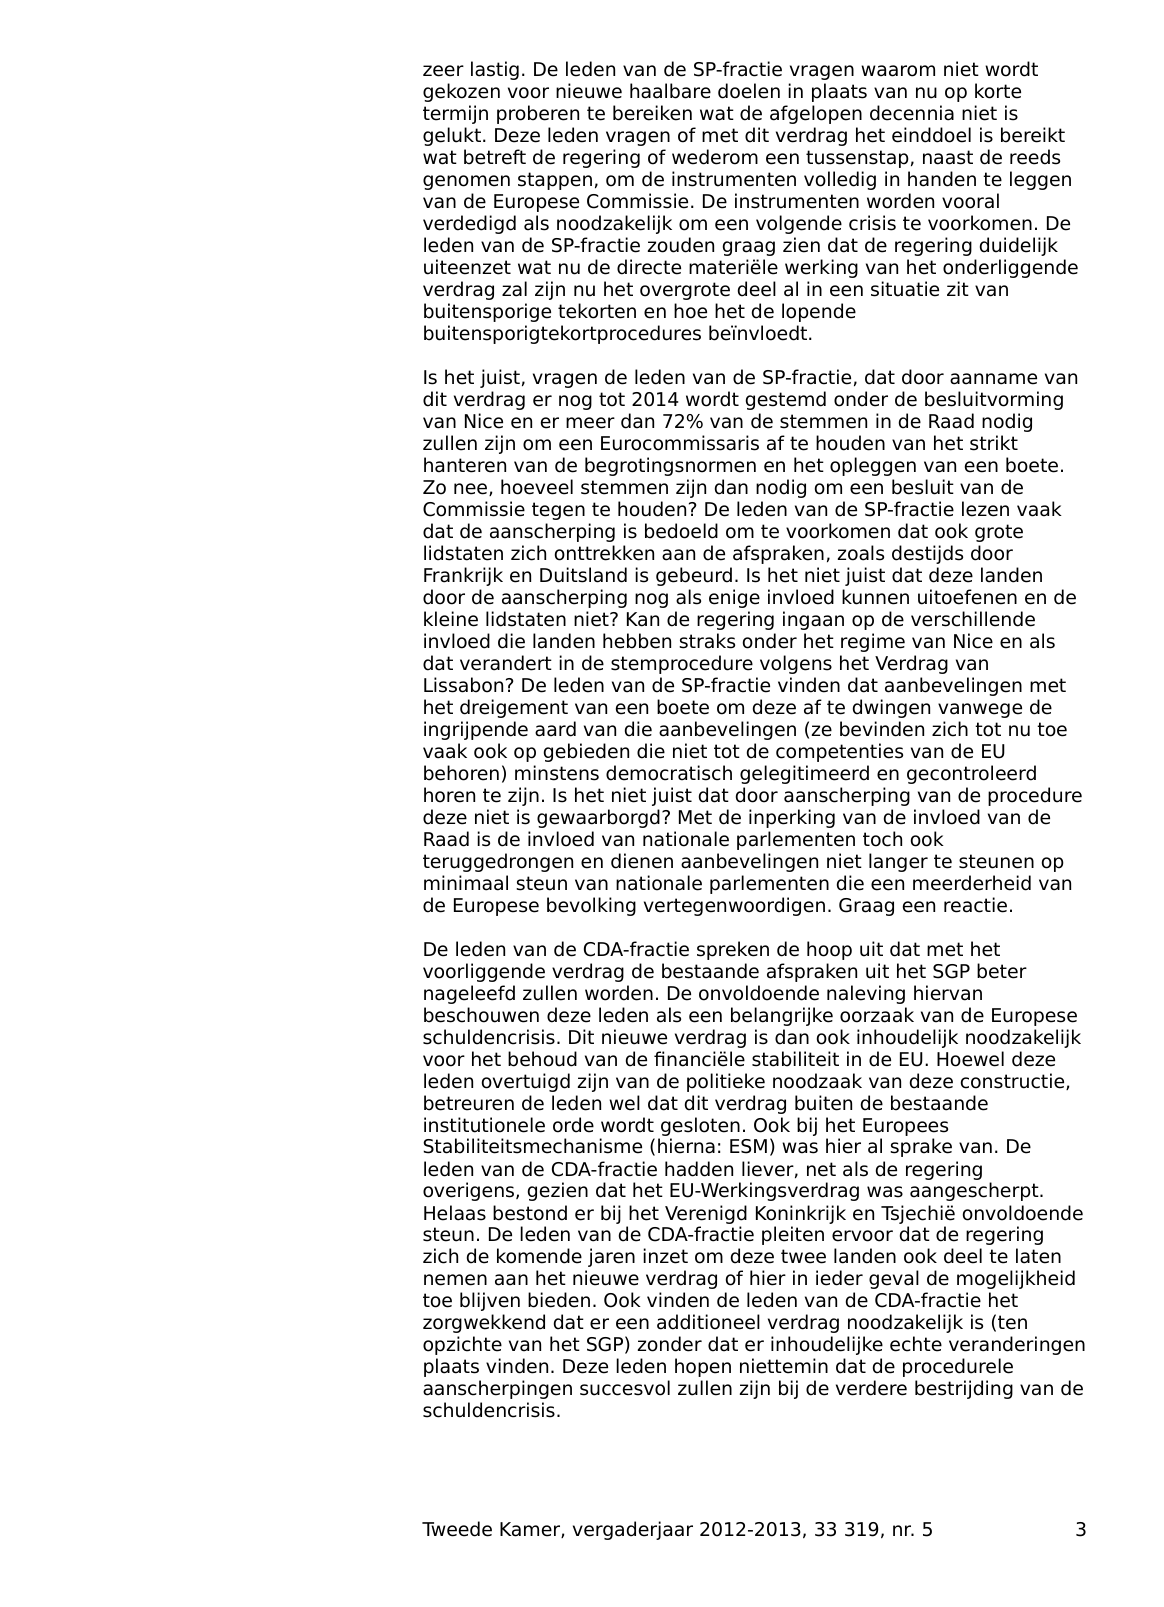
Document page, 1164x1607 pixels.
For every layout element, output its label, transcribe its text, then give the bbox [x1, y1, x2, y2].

text De leden van de CDA-fractie spreken de hoop uit dat met het voorliggende verdrag de bestaande afspraken uit het SGP beter nageleefd zullen worden. De onvoldoende naleving hiervan beschouwen deze leden als een belangrijke oorzaak van de Europese schuldencrisis. Dit nieuwe verdrag is dan ook inhoudelijk noodzakelijk voor het behoud van de financiële stabiliteit in de EU. Hoewel deze leden overtuigd zijn van de politieke noodzaak van deze constructie, betreuren de leden wel dat dit verdrag buiten de bestaande institutionele orde wordt gesloten. Ook bij het Europees Stabiliteitsmechanisme (hierna: ESM) was hier al sprake van. De leden van de CDA-fractie hadden liever, net als de regering overigens, gezien dat het EU-Werkingsverdrag was aangescherpt. Helaas bestond er bij het Verenigd Koninkrijk en Tsjechië onvoldoende steun. De leden van de CDA-fractie pleiten ervoor dat de regering zich de komende jaren inzet om deze twee landen ook deel te laten nemen aan het nieuwe verdrag of hier in ieder geval de mogelijkheid toe blijven bieden. Ook vinden de leden van de CDA-fractie het zorgwekkend dat er een additioneel verdrag noodzakelijk is (ten opzichte van het SGP) zonder dat er inhoudelijke echte veranderingen plaats vinden. Deze leden hopen niettemin dat de procedurele aanscherpingen succesvol zullen zijn bij de verdere bestrijding van de schuldencrisis. [422, 939, 1087, 1422]
text Is het juist, vragen de leden van de SP-fractie, dat door aanname van dit verdrag er nog tot 2014 wordt gestemd onder de besluitvorming van Nice en er meer dan 72% van de stemmen in de Raad nodig zullen zijn om een Eurocommissaris af te houden van het strikt hanteren van de begrotingsnormen en het opleggen van een boete. Zo nee, hoeveel stemmen zijn dan nodig om een besluit van de Commissie tegen te houden? De leden van de SP-fractie lezen vaak dat de aanscherping is bedoeld om te voorkomen dat ook grote lidstaten zich onttrekken aan de afspraken, zoals destijds door Frankrijk en Duitsland is gebeurd. Is het niet juist dat deze landen door de aanscherping nog als enige invloed kunnen uitoefenen en de kleine lidstaten niet? Kan de regering ingaan op de verschillende invloed die landen hebben straks onder het regime van Nice en als dat verandert in de stemprocedure volgens het Verdrag van Lissabon? De leden van de SP-fractie vinden dat aanbevelingen met het dreigement van een boete om deze af te dwingen vanwege de ingrijpende aard van die aanbevelingen (ze bevinden zich tot nu toe vaak ook op gebieden die niet tot de competenties van de EU behoren) minstens democratisch gelegitimeerd en gecontroleerd horen te zijn. Is het niet juist dat door aanscherping van de procedure deze niet is gewaarborgd? Met de inperking van de invloed van de Raad is de invloed van nationale parlementen toch ook teruggedrongen en dienen aanbevelingen niet langer te steunen op minimaal steun van nationale parlementen die een meerderheid van de Europese bevolking vertegenwoordigen. Graag een reactie. [422, 367, 1087, 916]
text zeer lastig. De leden van de SP-fractie vragen waarom niet wordt gekozen voor nieuwe haalbare doelen in plaats van nu op korte termijn proberen te bereiken wat de afgelopen decennia niet is gelukt. Deze leden vragen of met dit verdrag het einddoel is bereikt wat betreft de regering of wederom een tussenstap, naast de reeds genomen stappen, om de instrumenten volledig in handen te leggen van de Europese Commissie. De instrumenten worden vooral verdedigd als noodzakelijk om een volgende crisis te voorkomen. De leden van de SP-fractie zouden graag zien dat de regering duidelijk uiteenzet wat nu de directe materiële werking van het onderliggende verdrag zal zijn nu het overgrote deel al in een situatie zit van buitensporige tekorten en hoe het de lopende buitensporigtekortprocedures beïnvloedt. [422, 59, 1087, 345]
